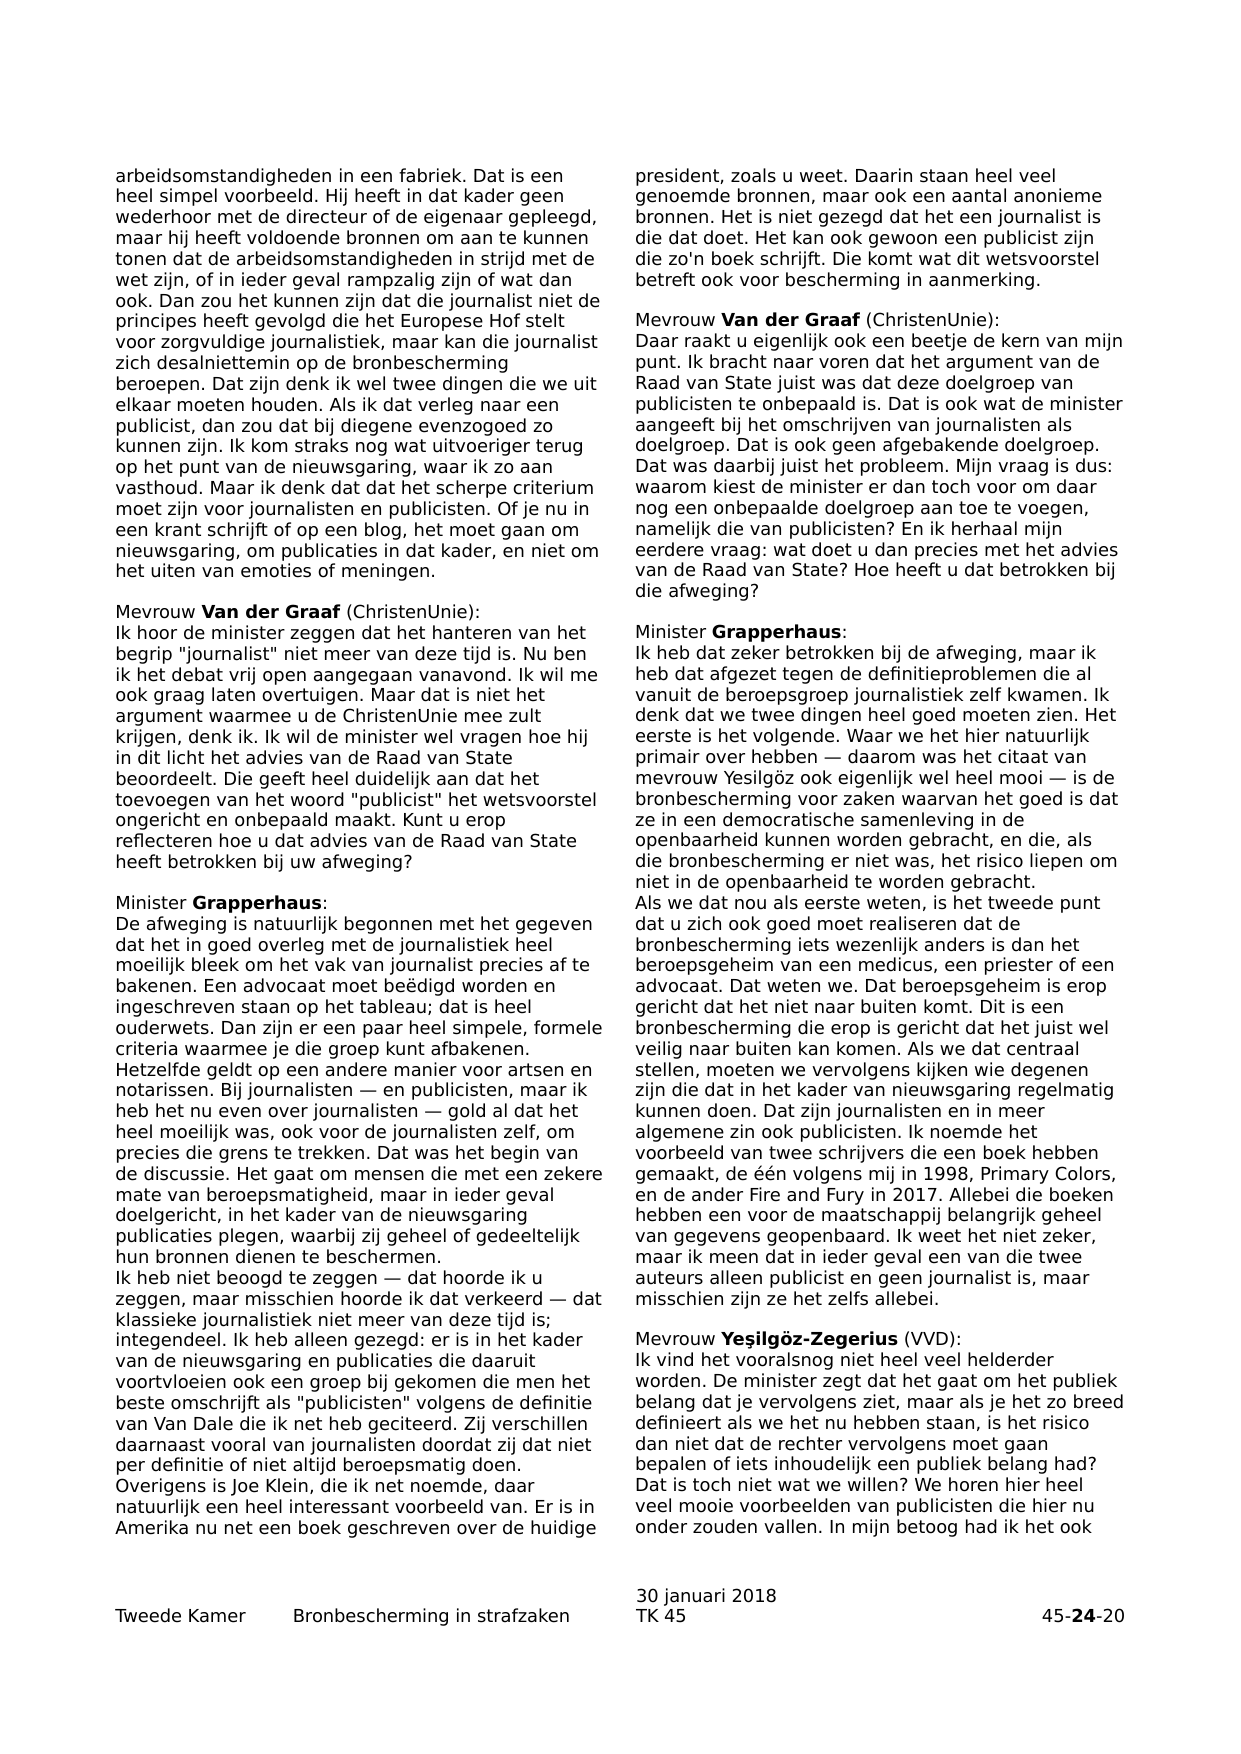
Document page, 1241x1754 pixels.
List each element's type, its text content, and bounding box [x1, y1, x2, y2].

text Als we dat nou als eerste weten, is het tweede punt dat u zich ook goed moet realiseren dat de bronbescherming iets wezenlijk anders is dan het beroepsgeheim van een medicus, een priester of een advocaat. Dat weten we. Dat beroepsgeheim is erop gericht dat het niet naar buiten komt. Dit is een bronbescherming die erop is gericht dat het juist wel veilig naar buiten kan komen. Als we dat centraal stellen, moeten we vervolgens kijken wie degenen zijn die dat in het kader van nieuwsgaring regelmatig kunnen doen. Dat zijn journalisten en in meer algemene zin ook publicisten. Ik noemde het voorbeeld van twee schrijvers die een boek hebben gemaakt, de één volgens mij in 1998, Primary Colors, en de ander Fire and Fury in 2017. Allebei die boeken hebben een voor de maatschappij belangrijk geheel van gegevens geopenbaard. Ik weet het niet zeker, maar ik meen dat in ieder geval een van die twee auteurs alleen publicist en geen journalist is, maar misschien zijn ze het zelfs allebei. [635, 893, 1125, 1309]
text Mevrouw Van der Graaf (ChristenUnie): [635, 310, 1125, 331]
text Minister Grapperhaus: [635, 622, 1125, 643]
text Mevrouw Van der Graaf (ChristenUnie): [115, 602, 605, 623]
text Mevrouw Yeşilgöz-Zegerius (VVD): [635, 1329, 1125, 1350]
text Minister Grapperhaus: [115, 893, 605, 913]
text Ik heb niet beoogd te zeggen — dat hoorde ik u zeggen, maar misschien hoorde ik dat verkeerd — dat klassieke journalistiek niet meer van deze tijd is; integendeel. Ik heb alleen gezegd: er is in het kader van de nieuwsgaring en publicaties die daaruit voortvloeien ook een groep bij gekomen die men het beste omschrijft als "publicisten" volgens de definitie van Van Dale die ik net heb geciteerd. Zij verschillen daarnaast vooral van journalisten doordat zij dat niet per definitie of niet altijd beroepsmatig doen. Overigens is Joe Klein, die ik net noemde, daar natuurlijk een heel interessant voorbeeld van. Er is in Amerika nu net een boek geschreven over de huidige [115, 1268, 605, 1538]
text president, zoals u weet. Daarin staan heel veel genoemde bronnen, maar ook een aantal anonieme bronnen. Het is niet gezegd dat het een journalist is die dat doet. Het kan ook gewoon een publicist zijn die zo'n boek schrijft. Die komt wat dit wetsvoorstel betreft ook voor bescherming in aanmerking. [635, 165, 1125, 290]
text arbeidsomstandigheden in een fabriek. Dat is een heel simpel voorbeeld. Hij heeft in dat kader geen wederhoor met de directeur of de eigenaar gepleegd, maar hij heeft voldoende bronnen om aan te kunnen tonen dat de arbeidsomstandigheden in strijd met de wet zijn, of in ieder geval rampzalig zijn of wat dan ook. Dan zou het kunnen zijn dat die journalist niet de principes heeft gevolgd die het Europese Hof stelt voor zorgvuldige journalistiek, maar kan die journalist zich desalniettemin op de bronbescherming beroepen. Dat zijn denk ik wel twee dingen die we uit elkaar moeten houden. Als ik dat verleg naar een publicist, dan zou dat bij diegene evenzogoed zo kunnen zijn. Ik kom straks nog wat uitvoeriger terug op het punt van de nieuwsgaring, waar ik zo aan vasthoud. Maar ik denk dat dat het scherpe criterium moet zijn voor journalisten en publicisten. Of je nu in een krant schrijft of op een blog, het moet gaan om nieuwsgaring, om publicaties in dat kader, en niet om het uiten van emoties of meningen. [115, 165, 605, 582]
text Ik vind het vooralsnog niet heel veel helderder worden. De minister zegt dat het gaat om het publiek belang dat je vervolgens ziet, maar als je het zo breed definieert als we het nu hebben staan, is het risico dan niet dat de rechter vervolgens moet gaan bepalen of iets inhoudelijk een publiek belang had? Dat is toch niet wat we willen? We horen hier heel veel mooie voorbeelden van publicisten die hier nu onder zouden vallen. In mijn betoog had ik het ook [635, 1350, 1125, 1537]
text Ik hoor de minister zeggen dat het hanteren van het begrip "journalist" niet meer van deze tijd is. Nu ben ik het debat vrij open aangegaan vanavond. Ik wil me ook graag laten overtuigen. Maar dat is niet het argument waarmee u de ChristenUnie mee zult krijgen, denk ik. Ik wil de minister wel vragen hoe hij in dit licht het advies van de Raad van State beoordeelt. Die geeft heel duidelijk aan dat het toevoegen van het woord "publicist" het wetsvoorstel ongericht en onbepaald maakt. Kunt u erop reflecteren hoe u dat advies van de Raad van State heeft betrokken bij uw afweging? [115, 623, 605, 873]
text De afweging is natuurlijk begonnen met het gegeven dat het in goed overleg met de journalistiek heel moeilijk bleek om het vak van journalist precies af te bakenen. Een advocaat moet beëdigd worden en ingeschreven staan op het tableau; dat is heel ouderwets. Dan zijn er een paar heel simpele, formele criteria waarmee je die groep kunt afbakenen. Hetzelfde geldt op een andere manier voor artsen en notarissen. Bij journalisten — en publicisten, maar ik heb het nu even over journalisten — gold al dat het heel moeilijk was, ook voor de journalisten zelf, om precies die grens te trekken. Dat was het begin van de discussie. Het gaat om mensen die met een zekere mate van beroepsmatigheid, maar in ieder geval doelgericht, in het kader van de nieuwsgaring publicaties plegen, waarbij zij geheel of gedeeltelijk hun bronnen dienen te beschermen. [115, 913, 605, 1268]
text Ik heb dat zeker betrokken bij de afweging, maar ik heb dat afgezet tegen de definitieproblemen die al vanuit de beroepsgroep journalistiek zelf kwamen. Ik denk dat we twee dingen heel goed moeten zien. Het eerste is het volgende. Waar we het hier natuurlijk primair over hebben — daarom was het citaat van mevrouw Yesilgöz ook eigenlijk wel heel mooi — is de bronbescherming voor zaken waarvan het goed is dat ze in een democratische samenleving in de openbaarheid kunnen worden gebracht, en die, als die bronbescherming er niet was, het risico liepen om niet in de openbaarheid te worden gebracht. [635, 643, 1125, 893]
text Daar raakt u eigenlijk ook een beetje de kern van mijn punt. Ik bracht naar voren dat het argument van de Raad van State juist was dat deze doelgroep van publicisten te onbepaald is. Dat is ook wat de minister aangeeft bij het omschrijven van journalisten als doelgroep. Dat is ook geen afgebakende doelgroep. Dat was daarbij juist het probleem. Mijn vraag is dus: waarom kiest de minister er dan toch voor om daar nog een onbepaalde doelgroep aan toe te voegen, namelijk die van publicisten? En ik herhaal mijn eerdere vraag: wat doet u dan precies met het advies van de Raad van State? Hoe heeft u dat betrokken bij die afweging? [635, 331, 1125, 602]
